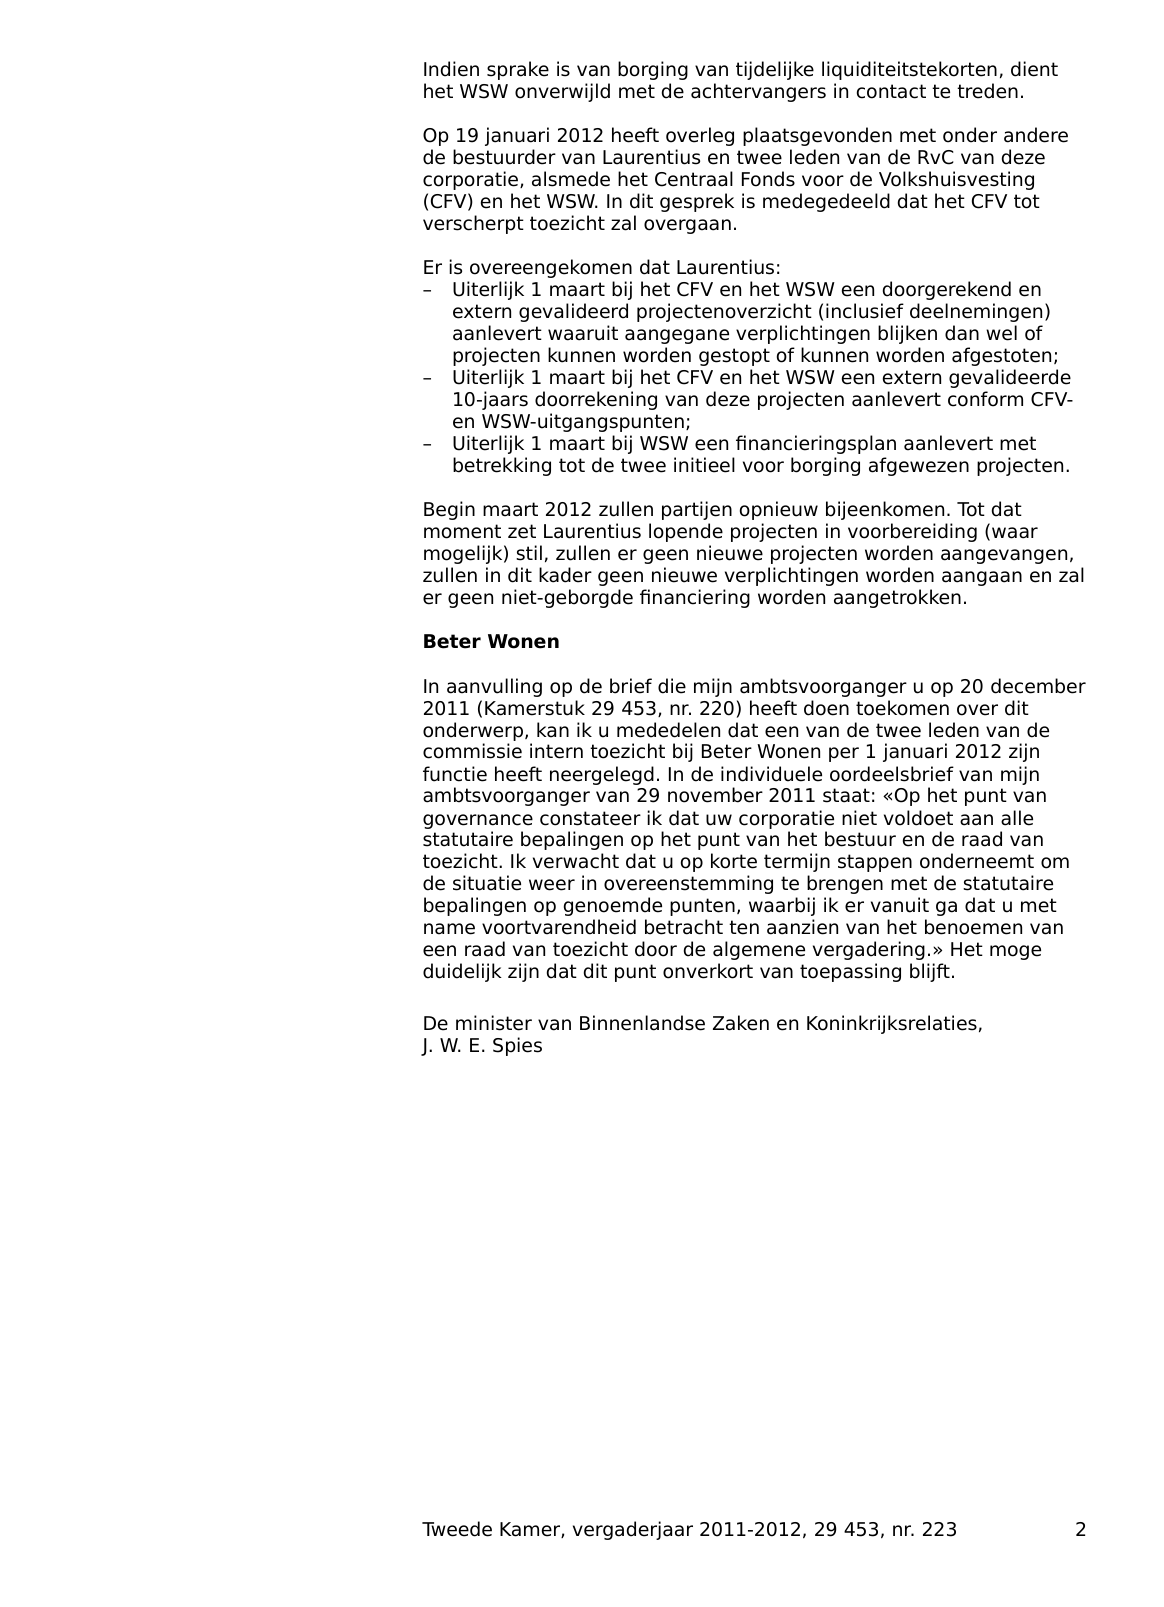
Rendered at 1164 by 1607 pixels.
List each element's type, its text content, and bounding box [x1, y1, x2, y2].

text Indien sprake is van borging van tijdelijke liquiditeitstekorten, dient het WSW onverwijld met de achtervangers in contact te treden. [422, 59, 1087, 103]
text – Uiterlijk 1 maart bij WSW een financieringsplan aanlevert met betrekking tot de twee initieel voor borging afgewezen projecten. [422, 433, 1087, 477]
text In aanvulling op de brief die mijn ambtsvoorganger u op 20 december 2011 (Kamerstuk 29 453, nr. 220) heeft doen toekomen over dit onderwerp, kan ik u mededelen dat een van de twee leden van de commissie intern toezicht bij Beter Wonen per 1 januari 2012 zijn functie heeft neergelegd. In de individuele oordeelsbrief van mijn ambtsvoorganger van 29 november 2011 staat: «Op het punt van governance constateer ik dat uw corporatie niet voldoet aan alle statutaire bepalingen op het punt van het bestuur en de raad van toezicht. Ik verwacht dat u op korte termijn stappen onderneemt om de situatie weer in overeenstemming te brengen met de statutaire bepalingen op genoemde punten, waarbij ik er vanuit ga dat u met name voortvarendheid betracht ten aanzien van het benoemen van een raad van toezicht door de algemene vergadering.» Het moge duidelijk zijn dat dit punt onverkort van toepassing blijft. [422, 676, 1087, 983]
text – Uiterlijk 1 maart bij het CFV en het WSW een extern gevalideerde 10-jaars doorrekening van deze projecten aanlevert conform CFV- en WSW-uitgangspunten; [422, 367, 1087, 433]
text Begin maart 2012 zullen partijen opnieuw bijeenkomen. Tot dat moment zet Laurentius lopende projecten in voorbereiding (waar mogelijk) stil, zullen er geen nieuwe projecten worden aangevangen, zullen in dit kader geen nieuwe verplichtingen worden aangaan en zal er geen niet-geborgde financiering worden aangetrokken. [422, 499, 1087, 609]
text Op 19 januari 2012 heeft overleg plaatsgevonden met onder andere de bestuurder van Laurentius en twee leden van de RvC van deze corporatie, alsmede het Centraal Fonds voor de Volkshuisvesting (CFV) en het WSW. In dit gesprek is medegedeeld dat het CFV tot verscherpt toezicht zal overgaan. [422, 125, 1087, 235]
text De minister van Binnenlandse Zaken en Koninkrijksrelaties, J. W. E. Spies [422, 1013, 1087, 1057]
text – Uiterlijk 1 maart bij het CFV en het WSW een doorgerekend en extern gevalideerd projectenoverzicht (inclusief deelnemingen) aanlevert waaruit aangegane verplichtingen blijken dan wel of projecten kunnen worden gestopt of kunnen worden afgestoten; [422, 279, 1087, 367]
text Er is overeengekomen dat Laurentius: [422, 257, 1087, 279]
subtitle Beter Wonen [422, 631, 1087, 653]
